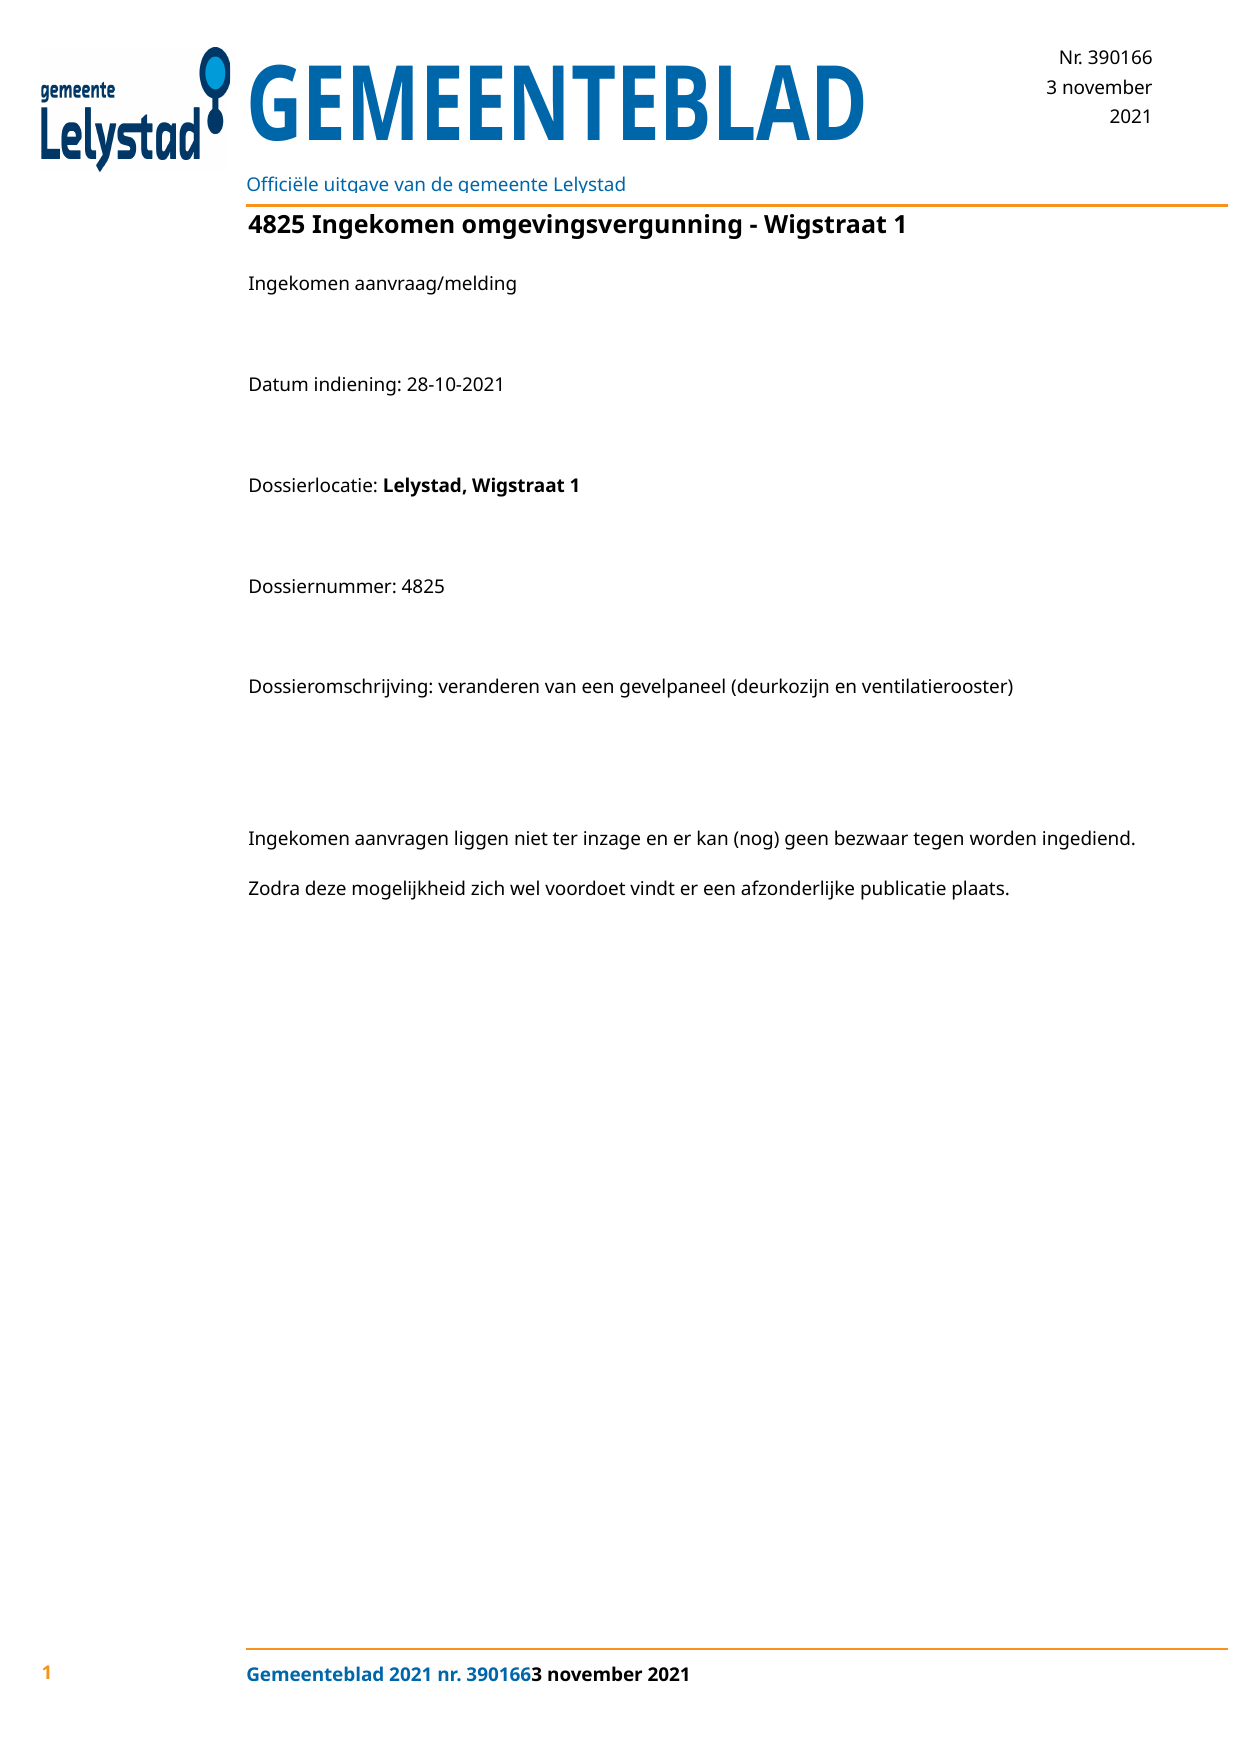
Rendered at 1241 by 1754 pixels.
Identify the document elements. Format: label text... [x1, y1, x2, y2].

text Ingekomen aanvragen liggen niet ter inzage en er kan (nog) geen bezwaar tegen worden ingediend. [248, 825, 1152, 851]
picture [41, 47, 231, 172]
text 4825 Ingekomen omgevingsvergunning - Wigstraat 1 [248, 207, 1152, 241]
text Dossierlocatie: Lelystad, Wigstraat 1 [248, 472, 1152, 498]
text Dossieromschrijving: veranderen van een gevelpaneel (deurkozijn en ventilatierooster) [248, 674, 1152, 699]
text Zodra deze mogelijkheid zich wel voordoet vindt er een afzonderlijke publicatie plaats. [248, 875, 1152, 901]
text Dossiernummer: 4825 [248, 573, 1152, 598]
text Datum indiening: 28-10-2021 [248, 371, 1152, 397]
text Ingekomen aanvraag/melding [248, 270, 1152, 296]
